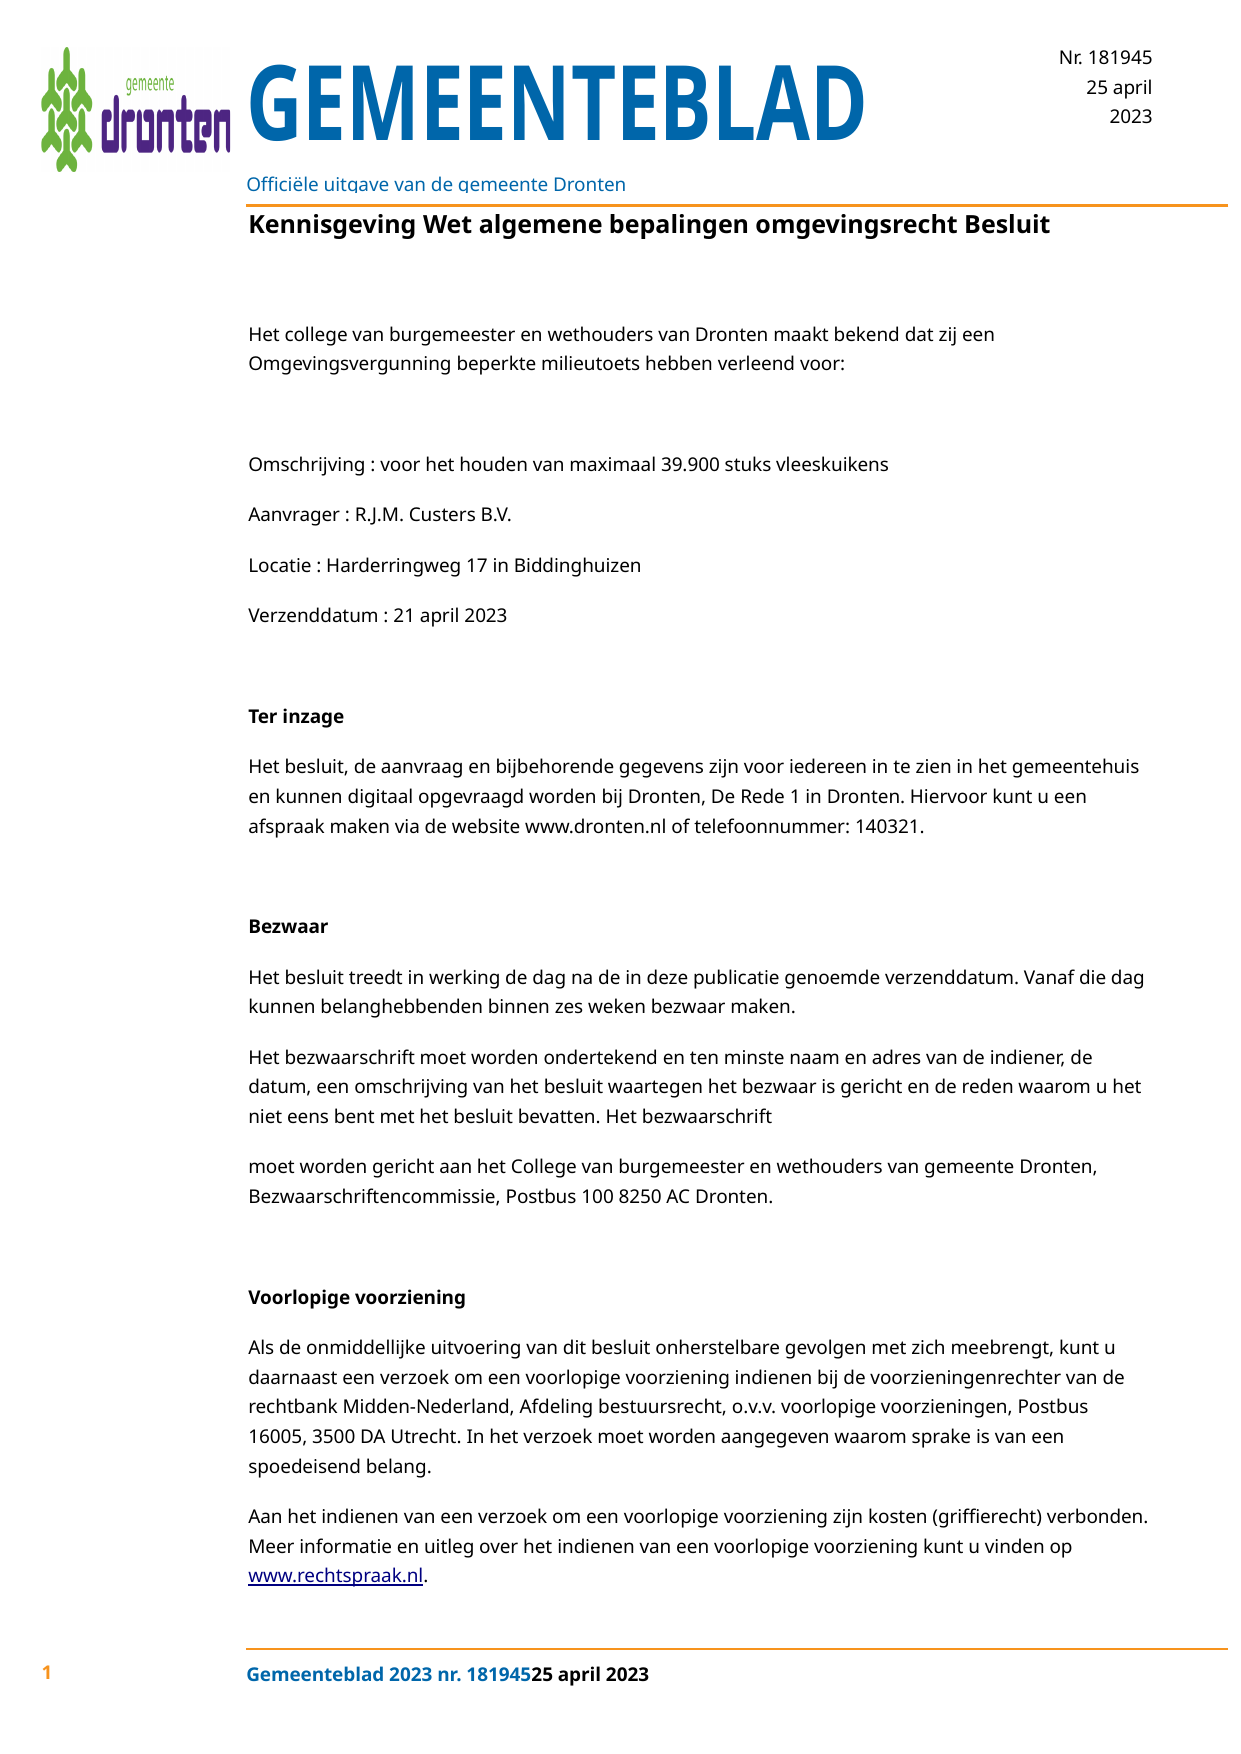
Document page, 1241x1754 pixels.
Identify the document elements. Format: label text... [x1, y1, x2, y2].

text Het besluit treedt in werking de dag na de in deze publicatie genoemde verzenddatum. Vanaf die dag kunnen belanghebbenden binnen zes weken bezwaar maken. [248, 964, 1152, 1019]
text Het college van burgemeester en wethouders van Dronten maakt bekend dat zij een Omgevingsvergunning beperkte milieutoets hebben verleend voor: [248, 321, 1152, 376]
text moet worden gericht aan het College van burgemeester en wethouders van gemeente Dronten, Bezwaarschriftencommissie, Postbus 100 8250 AC Dronten. [248, 1154, 1152, 1209]
picture [41, 47, 231, 172]
text Als de onmiddellijke uitvoering van dit besluit onherstelbare gevolgen met zich meebrengt, kunt u daarnaast een verzoek om een voorlopige voorziening indienen bij de voorzieningenrechter van de rechtbank Midden-Nederland, Afdeling bestuursrecht, o.v.v. voorlopige voorzieningen, Postbus 16005, 3500 DA Utrecht. In het verzoek moet worden aangegeven waarom sprake is van een spoedeisend belang. [248, 1334, 1152, 1478]
text Omschrijving : voor het houden van maximaal 39.900 stuks vleeskuikens [248, 451, 1152, 477]
text Het bezwaarschrift moet worden ondertekend en ten minste naam en adres van de indiener, de datum, een omschrijving van het besluit waartegen het bezwaar is gericht en de reden waarom u het niet eens bent met het besluit bevatten. Het bezwaarschrift [248, 1044, 1152, 1129]
text Aanvrager : R.J.M. Custers B.V. [248, 502, 1152, 527]
text Voorlopige voorziening [248, 1284, 1152, 1310]
text Het besluit, de aanvraag en bijbehorende gegevens zijn voor iedereen in te zien in het gemeentehuis en kunnen digitaal opgevraagd worden bij Dronten, De Rede 1 in Dronten. Hiervoor kunt u een afspraak maken via de website www.dronten.nl of telefoonnummer: 140321. [248, 754, 1152, 838]
text Verzenddatum : 21 april 2023 [248, 602, 1152, 628]
text Ter inzage [248, 703, 1152, 729]
text Bezwaar [248, 914, 1152, 939]
text Aan het indienen van een verzoek om een voorlopige voorziening zijn kosten (griffierecht) verbonden. Meer informatie en uitleg over het indienen van een voorlopige voorziening kunt u vinden op www.rechtspraak.nl. [248, 1503, 1152, 1588]
text Locatie : Harderringweg 17 in Biddinghuizen [248, 552, 1152, 578]
text Kennisgeving Wet algemene bepalingen omgevingsrecht Besluit [248, 207, 1152, 241]
